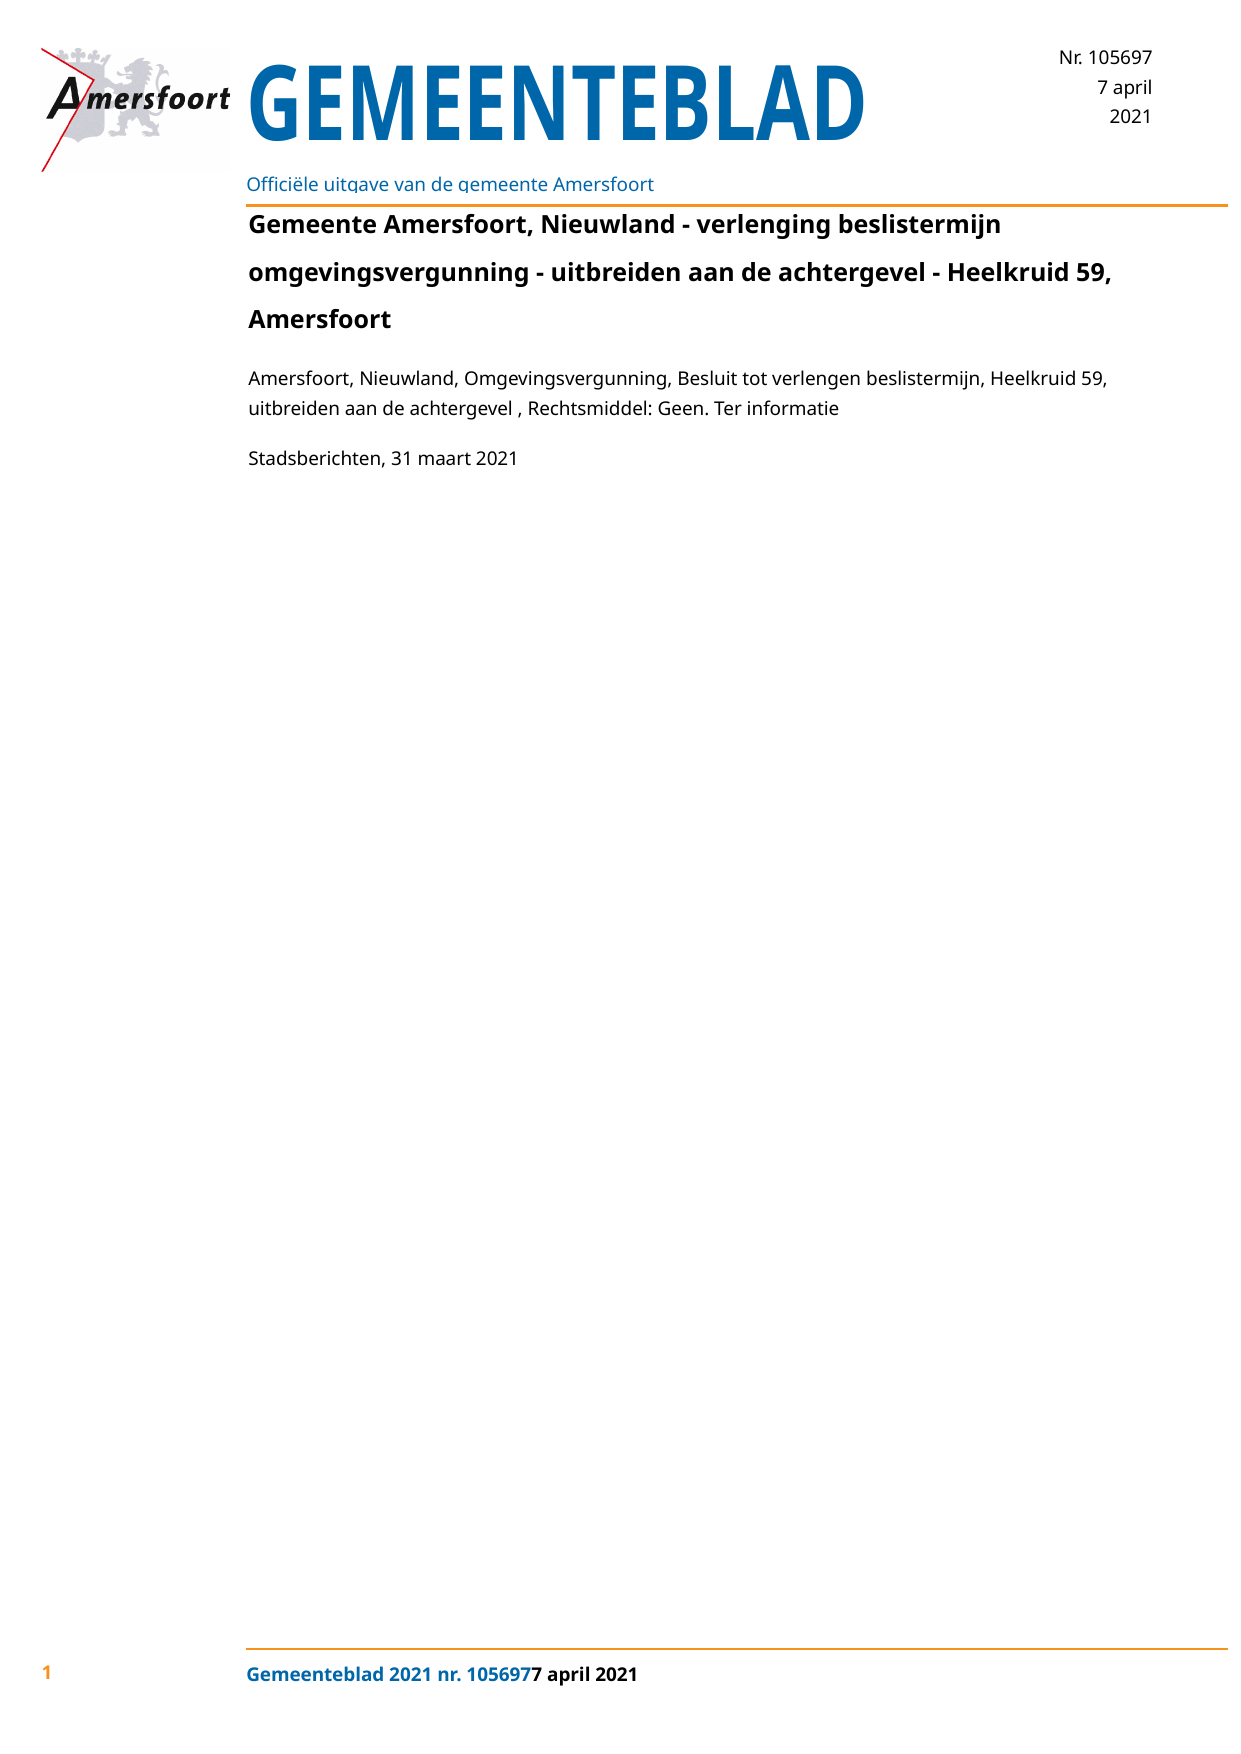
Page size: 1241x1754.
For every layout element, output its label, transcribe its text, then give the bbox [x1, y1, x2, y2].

text Amersfoort, Nieuwland, Omgevingsvergunning, Besluit tot verlengen beslistermijn, Heelkruid 59, uitbreiden aan de achtergevel , Rechtsmiddel: Geen. Ter informatie [248, 366, 1152, 421]
picture [41, 47, 231, 172]
text Stadsberichten, 31 maart 2021 [248, 446, 1152, 471]
text Gemeente Amersfoort, Nieuwland - verlenging beslistermijn omgevingsvergunning - uitbreiden aan de achtergevel - Heelkruid 59, Amersfoort [248, 207, 1152, 336]
